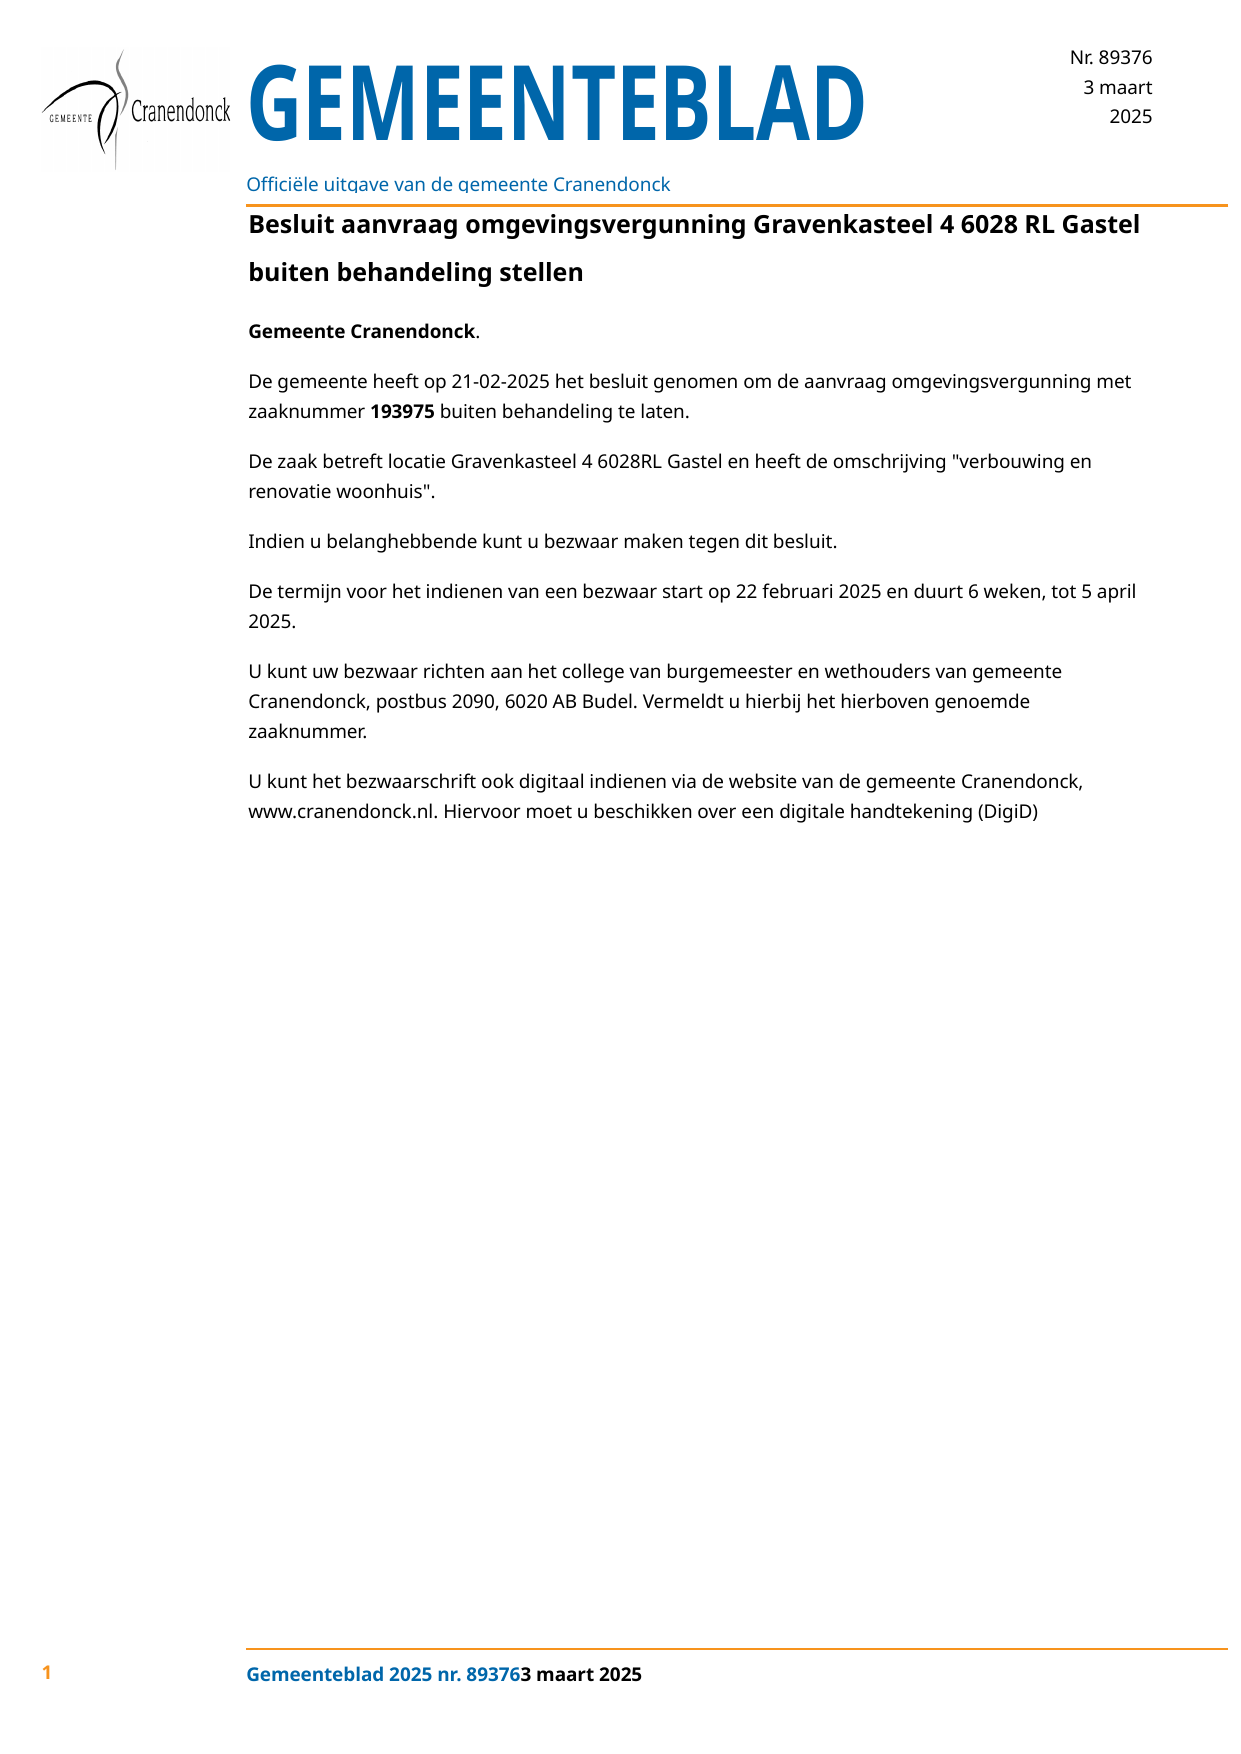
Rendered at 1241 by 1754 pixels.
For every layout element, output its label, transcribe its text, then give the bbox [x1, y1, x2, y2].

text U kunt het bezwaarschrift ook digitaal indienen via de website van de gemeente Cranendonck, www.cranendonck.nl. Hiervoor moet u beschikken over een digitale handtekening (DigiD) [248, 768, 1152, 824]
text Indien u belanghebbende kunt u bezwaar maken tegen dit besluit. [248, 528, 1152, 554]
text Besluit aanvraag omgevingsvergunning Gravenkasteel 4 6028 RL Gastel buiten behandeling stellen [248, 207, 1152, 288]
text De zaak betreft locatie Gravenkasteel 4 6028RL Gastel en heeft de omschrijving "verbouwing en renovatie woonhuis". [248, 448, 1152, 504]
text U kunt uw bezwaar richten aan het college van burgemeester en wethouders van gemeente Cranendonck, postbus 2090, 6020 AB Budel. Vermeldt u hierbij het hierboven genoemde zaaknummer. [248, 659, 1152, 744]
text De gemeente heeft op 21-02-2025 het besluit genomen om de aanvraag omgevingsvergunning met zaaknummer 193975 buiten behandeling te laten. [248, 368, 1152, 424]
text De termijn voor het indienen van een bezwaar start op 22 februari 2025 en duurt 6 weken, tot 5 april 2025. [248, 579, 1152, 634]
text Gemeente Cranendonck. [248, 318, 1152, 344]
picture [41, 47, 231, 172]
